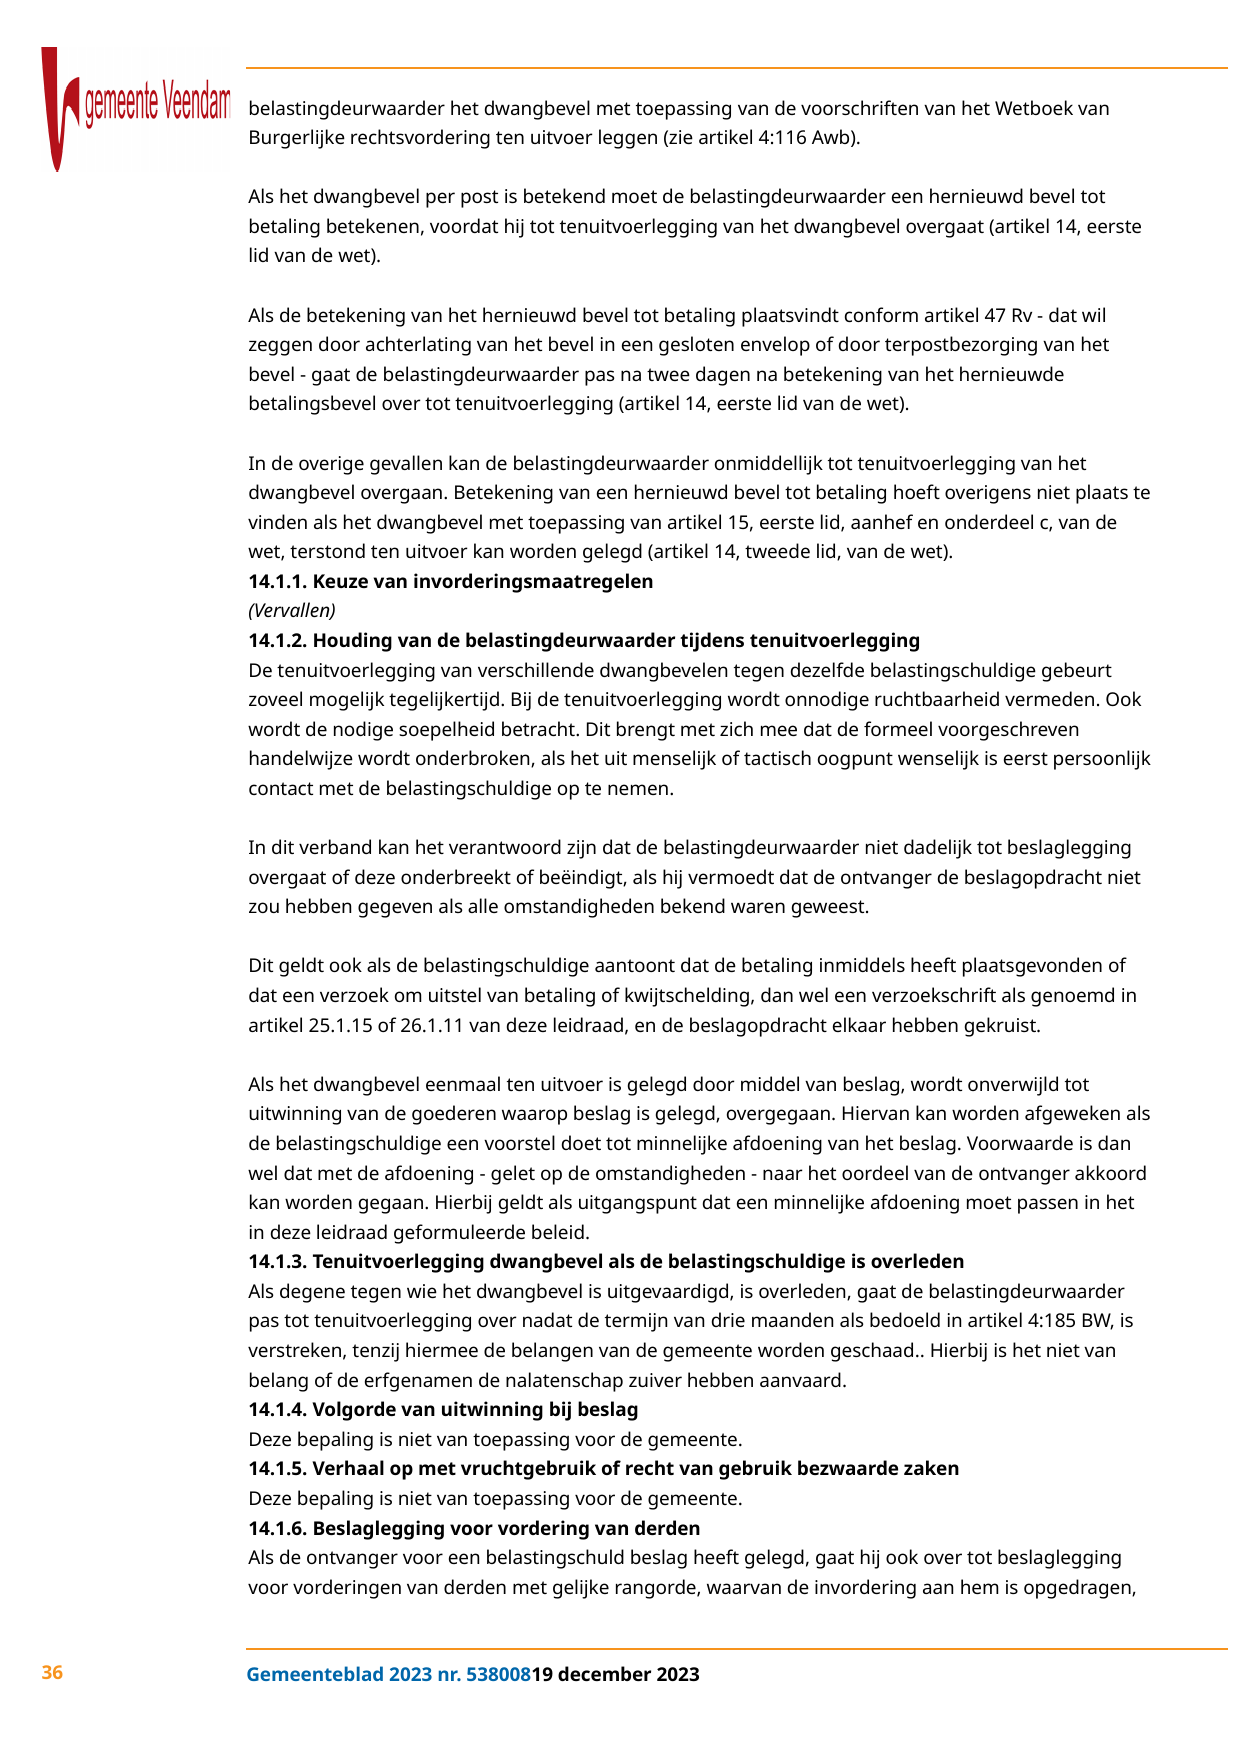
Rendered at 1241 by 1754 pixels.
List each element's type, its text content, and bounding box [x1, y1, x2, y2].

text Deze bepaling is niet van toepassing voor de gemeente. [248, 1485, 1152, 1511]
text 14.1.6. Beslaglegging voor vordering van derden [248, 1515, 1152, 1541]
text Als de betekening van het hernieuwd bevel tot betaling plaatsvindt conform artikel 47 Rv - dat wil zeggen door achterlating van het bevel in een gesloten envelop of door terpostbezorging van het bevel - gaat de belastingdeurwaarder pas na twee dagen na betekening van het hernieuwde betalingsbevel over tot tenuitvoerlegging (artikel 14, eerste lid van de wet). [248, 302, 1152, 416]
text Als het dwangbevel per post is betekend moet de belastingdeurwaarder een hernieuwd bevel tot betaling betekenen, voordat hij tot tenuitvoerlegging van het dwangbevel overgaat (artikel 14, eerste lid van de wet). [248, 183, 1152, 268]
text Dit geldt ook als de belastingschuldige aantoont dat de betaling inmiddels heeft plaatsgevonden of dat een verzoek om uitstel van betaling of kwijtschelding, dan wel een verzoekschrift als genoemd in artikel 25.1.15 of 26.1.11 van deze leidraad, en de beslagopdracht elkaar hebben gekruist. [248, 953, 1152, 1038]
text In dit verband kan het verantwoord zijn dat de belastingdeurwaarder niet dadelijk tot beslaglegging overgaat of deze onderbreekt of beëindigt, als hij vermoedt dat de ontvanger de beslagopdracht niet zou hebben gegeven als alle omstandigheden bekend waren geweest. [248, 834, 1152, 919]
text 14.1.5. Verhaal op met vruchtgebruik of recht van gebruik bezwaarde zaken [248, 1456, 1152, 1481]
text belastingdeurwaarder het dwangbevel met toepassing van de voorschriften van het Wetboek van Burgerlijke rechtsvordering ten uitvoer leggen (zie artikel 4:116 Awb). [248, 95, 1152, 150]
text De tenuitvoerlegging van verschillende dwangbevelen tegen dezelfde belastingschuldige gebeurt zoveel mogelijk tegelijkertijd. Bij de tenuitvoerlegging wordt onnodige ruchtbaarheid vermeden. Ook wordt de nodige soepelheid betracht. Dit brengt met zich mee dat de formeel voorgeschreven handelwijze wordt onderbroken, als het uit menselijk of tactisch oogpunt wenselijk is eerst persoonlijk contact met de belastingschuldige op te nemen. [248, 657, 1152, 801]
text 14.1.3. Tenuitvoerlegging dwangbevel als de belastingschuldige is overleden [248, 1248, 1152, 1274]
text Als degene tegen wie het dwangbevel is uitgevaardigd, is overleden, gaat de belastingdeurwaarder pas tot tenuitvoerlegging over nadat de termijn van drie maanden als bedoeld in artikel 4:185 BW, is verstreken, tenzij hiermee de belangen van de gemeente worden geschaad.. Hierbij is het niet van belang of de erfgenamen de nalatenschap zuiver hebben aanvaard. [248, 1278, 1152, 1393]
text (Vervallen) [248, 598, 1152, 623]
text Als de ontvanger voor een belastingschuld beslag heeft gelegd, gaat hij ook over tot beslaglegging voor vorderingen van derden met gelijke rangorde, waarvan de invordering aan hem is opgedragen, [248, 1544, 1152, 1600]
text 14.1.4. Volgorde van uitwinning bij beslag [248, 1396, 1152, 1422]
text 14.1.1. Keuze van invorderingsmaatregelen [248, 568, 1152, 594]
text Als het dwangbevel eenmaal ten uitvoer is gelegd door middel van beslag, wordt onverwijld tot uitwinning van de goederen waarop beslag is gelegd, overgegaan. Hiervan kan worden afgeweken als de belastingschuldige een voorstel doet tot minnelijke afdoening van het beslag. Voorwaarde is dan wel dat met de afdoening - gelet op de omstandigheden - naar het oordeel van de ontvanger akkoord kan worden gegaan. Hierbij geldt als uitgangspunt dat een minnelijke afdoening moet passen in het in deze leidraad geformuleerde beleid. [248, 1071, 1152, 1245]
picture [41, 47, 231, 172]
text In de overige gevallen kan de belastingdeurwaarder onmiddellijk tot tenuitvoerlegging van het dwangbevel overgaan. Betekening van een hernieuwd bevel tot betaling hoeft overigens niet plaats te vinden als het dwangbevel met toepassing van artikel 15, eerste lid, aanhef en onderdeel c, van de wet, terstond ten uitvoer kan worden gelegd (artikel 14, tweede lid, van de wet). [248, 450, 1152, 564]
text 14.1.2. Houding van de belastingdeurwaarder tijdens tenuitvoerlegging [248, 627, 1152, 653]
text Deze bepaling is niet van toepassing voor de gemeente. [248, 1426, 1152, 1452]
